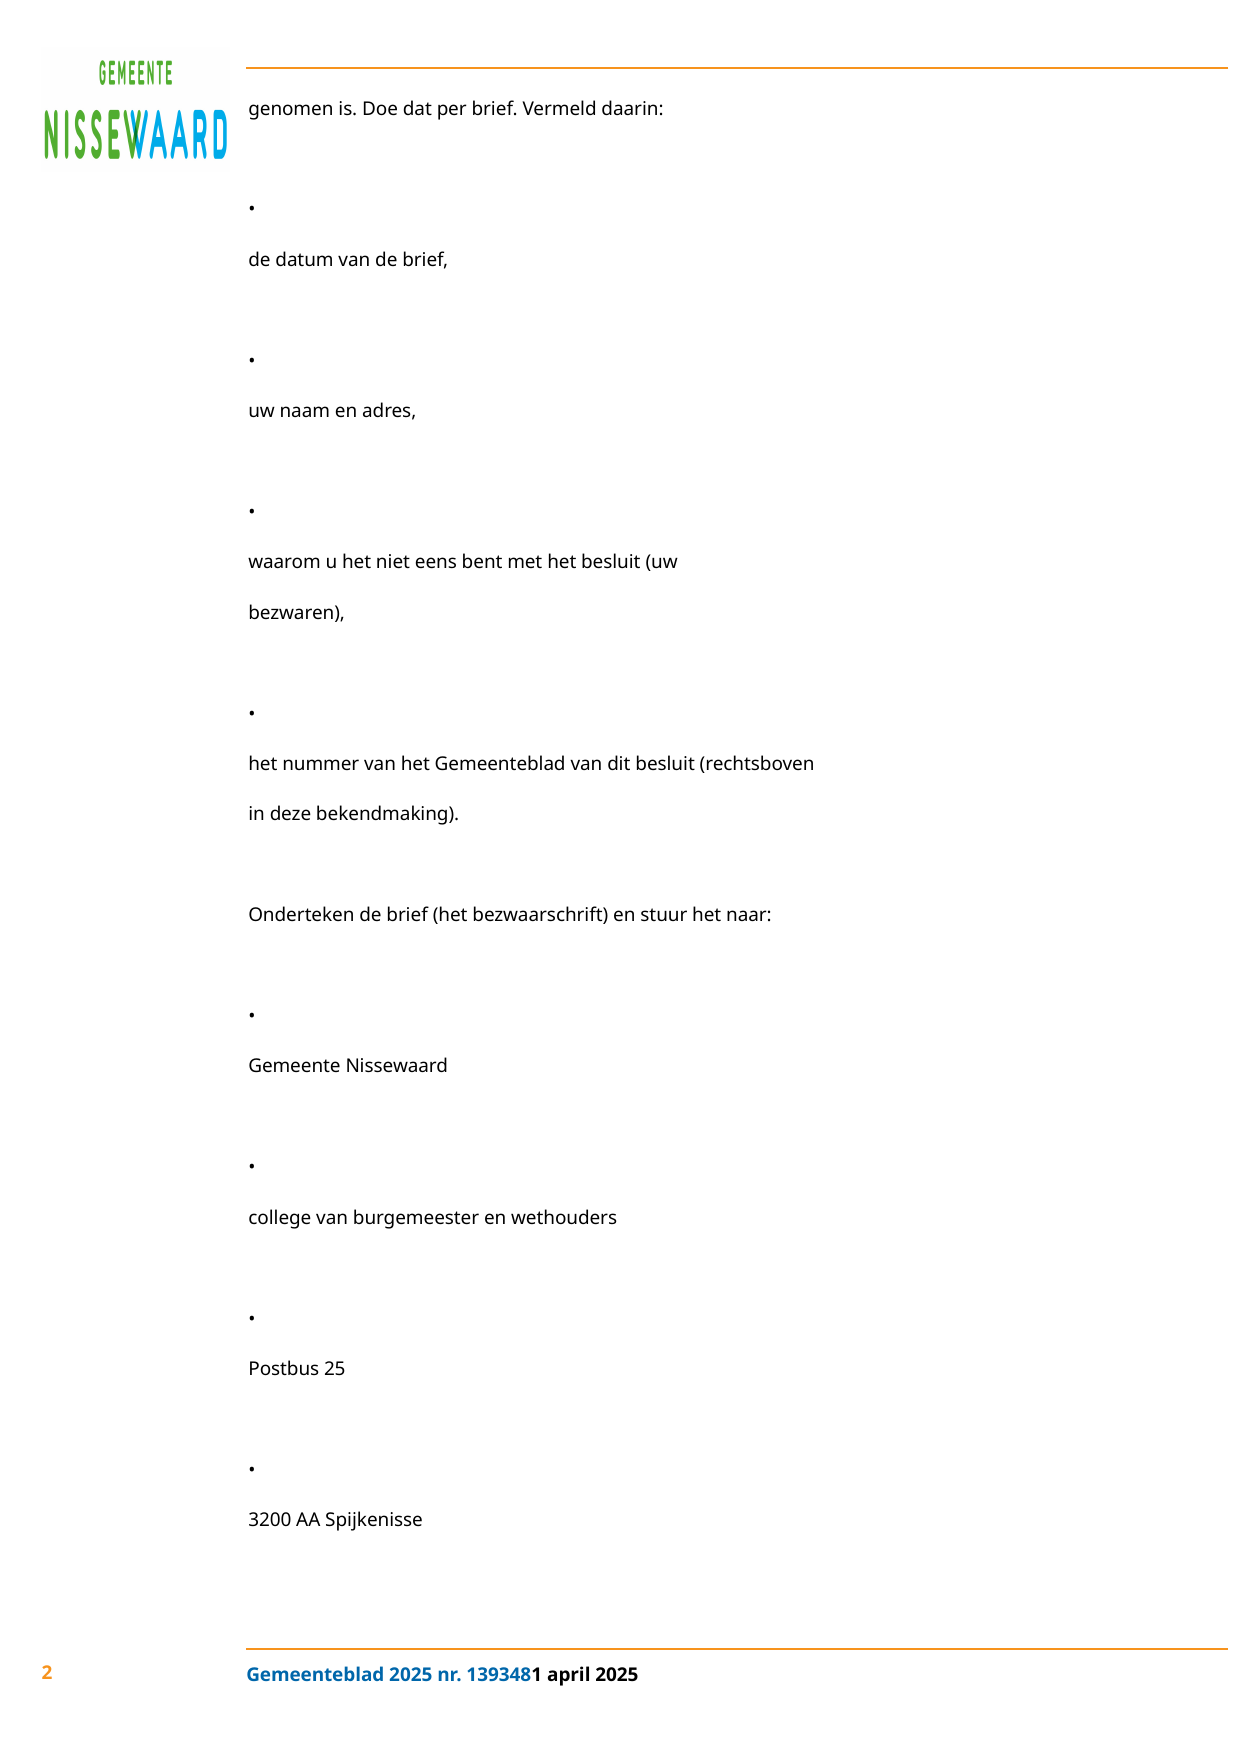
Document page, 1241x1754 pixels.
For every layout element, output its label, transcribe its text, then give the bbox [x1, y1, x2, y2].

text • [248, 1002, 1152, 1028]
text in deze bekendmaking). [248, 801, 1152, 826]
text waarom u het niet eens bent met het besluit (uw [248, 548, 1152, 574]
text 3200 AA Spijkenisse [248, 1506, 1152, 1532]
text college van burgemeester en wethouders [248, 1204, 1152, 1230]
text • [248, 1456, 1152, 1482]
text uw naam en adres, [248, 397, 1152, 423]
text • [248, 700, 1152, 726]
text • [248, 1153, 1152, 1179]
text bezwaren), [248, 599, 1152, 625]
text de datum van de brief, [248, 246, 1152, 272]
text • [248, 1305, 1152, 1331]
text • [248, 196, 1152, 221]
text Onderteken de brief (het bezwaarschrift) en stuur het naar: [248, 901, 1152, 927]
text • [248, 498, 1152, 524]
text Gemeente Nissewaard [248, 1053, 1152, 1078]
text het nummer van het Gemeenteblad van dit besluit (rechtsboven [248, 750, 1152, 776]
text Postbus 25 [248, 1355, 1152, 1381]
text genomen is. Doe dat per brief. Vermeld daarin: [248, 95, 1152, 121]
text • [248, 347, 1152, 373]
picture [41, 47, 231, 172]
